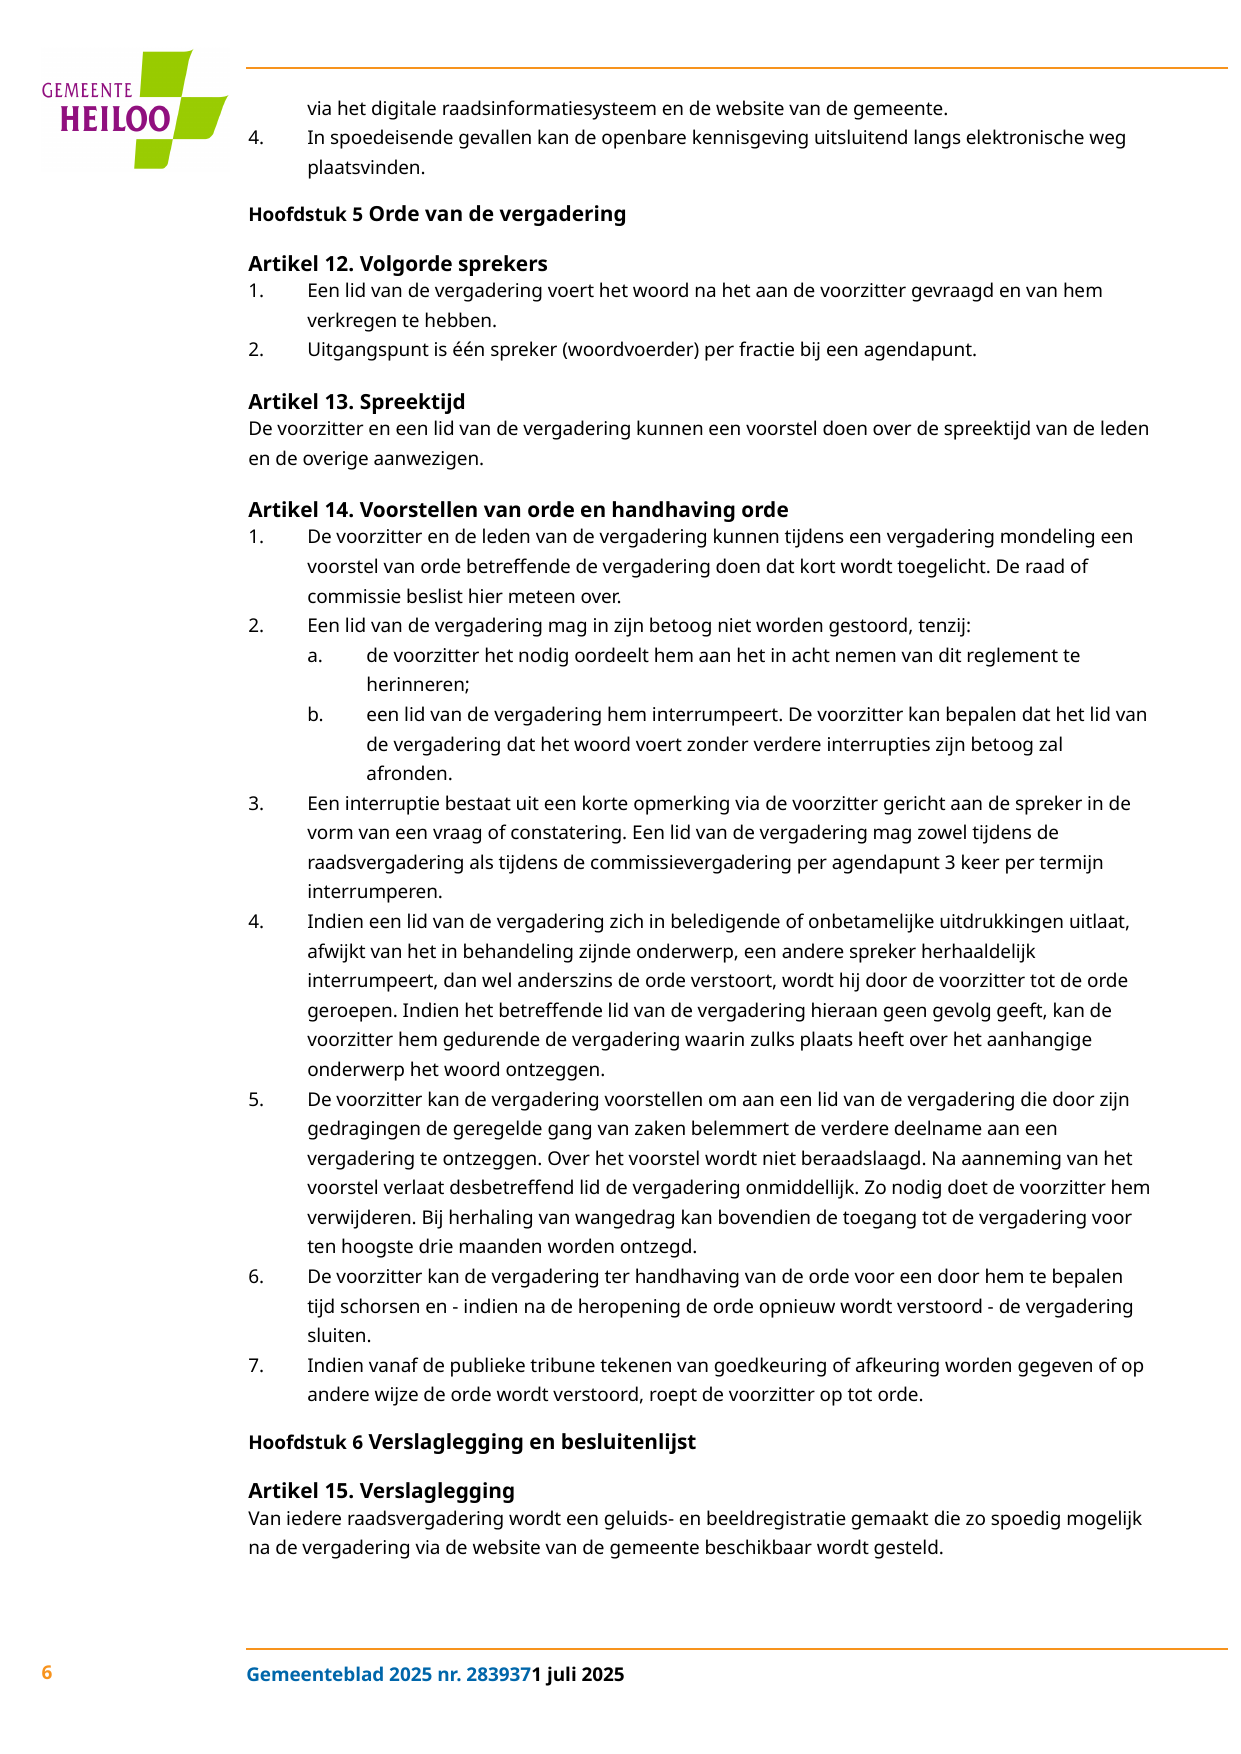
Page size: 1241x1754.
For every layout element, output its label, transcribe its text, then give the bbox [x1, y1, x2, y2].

list een lid van de vergadering hem interrumpeert. De voorzitter kan bepalen dat het lid van de vergadering dat het woord voert zonder verdere interrupties zijn betoog zal afronden. [307, 701, 1152, 786]
text Artikel 13. Spreektijd [248, 387, 1152, 415]
text De voorzitter en een lid van de vergadering kunnen een voorstel doen over de spreektijd van de leden en de overige aanwezigen. [248, 415, 1152, 471]
list Uitgangspunt is één spreker (woordvoerder) per fractie bij een agendapunt. [248, 336, 1152, 362]
picture [41, 47, 231, 172]
list via het digitale raadsinformatiesysteem en de website van de gemeente. [248, 95, 1152, 121]
list De voorzitter kan de vergadering voorstellen om aan een lid van de vergadering die door zijn gedragingen de geregelde gang van zaken belemmert de verdere deelname aan een vergadering te ontzeggen. Over het voorstel wordt niet beraadslaagd. Na aanneming van het voorstel verlaat desbetreffend lid de vergadering onmiddellijk. Zo nodig doet de voorzitter hem verwijderen. Bij herhaling van wangedrag kan bovendien de toegang tot de vergadering voor ten hoogste drie maanden worden ontzegd. [248, 1086, 1152, 1259]
text Artikel 12. Volgorde sprekers [248, 249, 1152, 277]
text Artikel 14. Voorstellen van orde en handhaving orde [248, 495, 1152, 524]
list Indien een lid van de vergadering zich in beledigende of onbetamelijke uitdrukkingen uitlaat, afwijkt van het in behandeling zijnde onderwerp, een andere spreker herhaaldelijk interrumpeert, dan wel anderszins de orde verstoort, wordt hij door de voorzitter tot de orde geroepen. Indien het betreffende lid van de vergadering hieraan geen gevolg geeft, kan de voorzitter hem gedurende de vergadering waarin zulks plaats heeft over het aanhangige onderwerp het woord ontzeggen. [248, 908, 1152, 1082]
list De voorzitter kan de vergadering ter handhaving van de orde voor een door hem te bepalen tijd schorsen en - indien na de heropening de orde opnieuw wordt verstoord - de vergadering sluiten. [248, 1263, 1152, 1348]
text Van iedere raadsvergadering wordt een geluids- en beeldregistratie gemaakt die zo spoedig mogelijk na de vergadering via de website van de gemeente beschikbaar wordt gesteld. [248, 1505, 1152, 1560]
text Artikel 15. Verslaglegging [248, 1477, 1152, 1505]
list de voorzitter het nodig oordeelt hem aan het in acht nemen van dit reglement te herinneren; [307, 642, 1152, 697]
list Een interruptie bestaat uit een korte opmerking via de voorzitter gericht aan de spreker in de vorm van een vraag of constatering. Een lid van de vergadering mag zowel tijdens de raadsvergadering als tijdens de commissievergadering per agendapunt 3 keer per termijn interrumperen. [248, 790, 1152, 904]
text Hoofdstuk 6 Verslaglegging en besluitenlijst [248, 1427, 1152, 1456]
list De voorzitter en de leden van de vergadering kunnen tijdens een vergadering mondeling een voorstel van orde betreffende de vergadering doen dat kort wordt toegelicht. De raad of commissie beslist hier meteen over. [248, 524, 1152, 609]
text Hoofdstuk 5 Orde van de vergadering [248, 199, 1152, 228]
list Een lid van de vergadering voert het woord na het aan de voorzitter gevraagd en van hem verkregen te hebben. [248, 277, 1152, 333]
list In spoedeisende gevallen kan de openbare kennisgeving uitsluitend langs elektronische weg plaatsvinden. [248, 124, 1152, 180]
list Een lid van de vergadering mag in zijn betoog niet worden gestoord, tenzij: [248, 612, 1152, 638]
list Indien vanaf de publieke tribune tekenen van goedkeuring of afkeuring worden gegeven of op andere wijze de orde wordt verstoord, roept de voorzitter op tot orde. [248, 1352, 1152, 1407]
